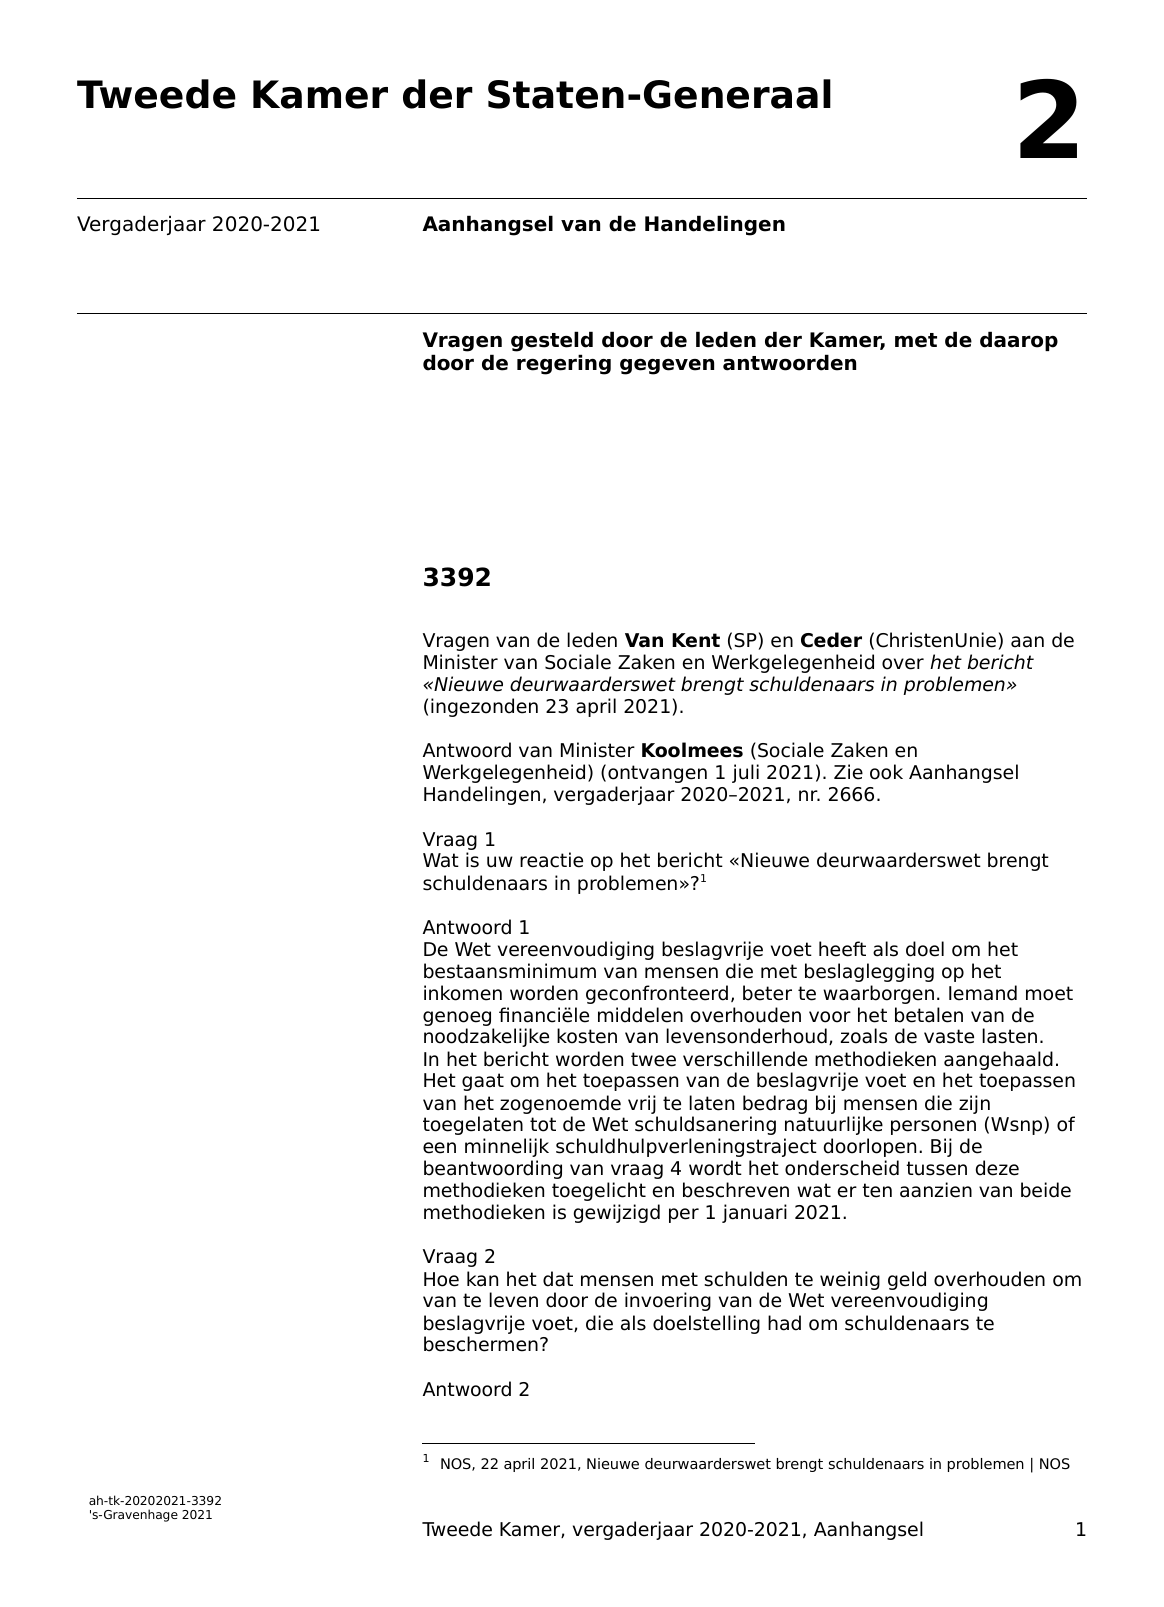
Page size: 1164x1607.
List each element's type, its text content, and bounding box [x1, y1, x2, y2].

text Vragen van de leden Van Kent (SP) en Ceder (ChristenUnie) aan de Minister van Sociale Zaken en Werkgelegenheid over het bericht «Nieuwe deurwaarderswet brengt schuldenaars in problemen» (ingezonden 23 april 2021). [422, 630, 1087, 718]
table_cell Aanhangsel van de Handelingen [422, 199, 1087, 313]
text Antwoord van Minister Koolmees (Sociale Zaken en Werkgelegenheid) (ontvangen 1 juli 2021). Zie ook Aanhangsel Handelingen, vergaderjaar 2020–2021, nr. 2666. [422, 740, 1087, 806]
text De Wet vereenvoudiging beslagvrije voet heeft als doel om het bestaansminimum van mensen die met beslaglegging op het inkomen worden geconfronteerd, beter te waarborgen. Iemand moet genoeg financiële middelen overhouden voor het betalen van de noodzakelijke kosten van levensonderhoud, zoals de vaste lasten. [422, 938, 1087, 1048]
text In het bericht worden twee verschillende methodieken aangehaald. Het gaat om het toepassen van de beslagvrije voet en het toepassen van het zogenoemde vrij te laten bedrag bij mensen die zijn toegelaten tot de Wet schuldsanering natuurlijke personen (Wsnp) of een minnelijk schuldhulpverleningstraject doorlopen. Bij de beantwoording van vraag 4 wordt het onderscheid tussen deze methodieken toegelicht en beschreven wat er ten aanzien van beide methodieken is gewijzigd per 1 januari 2021. [422, 1048, 1087, 1224]
text NOS, 22 april 2021, Nieuwe deurwaarderswet brengt schuldenaars in problemen | NOS [422, 1452, 1087, 1474]
text Vraag 1 [422, 828, 1087, 850]
table_header Tweede Kamer der Staten-Generaal [77, 59, 886, 198]
text ah-tk-20202021-3392 [88, 1494, 323, 1508]
text Antwoord 2 [422, 1378, 1087, 1401]
table_cell Vergaderjaar 2020-2021 [77, 199, 422, 313]
text 3392 [422, 563, 1087, 592]
text 's-Gravenhage 2021 [88, 1508, 323, 1522]
text Vraag 2 [422, 1246, 1087, 1268]
text Antwoord 1 [422, 917, 1087, 938]
text Wat is uw reactie op het bericht «Nieuwe deurwaarderswet brengt schuldenaars in problemen»? [422, 850, 1087, 894]
table_cell Vragen gesteld door de leden der Kamer, met de daarop door de regering gegeven antwoorden [422, 314, 1087, 375]
table_header 2 [886, 59, 1087, 198]
text Hoe kan het dat mensen met schulden te weinig geld overhouden om van te leven door de invoering van de Wet vereenvoudiging beslagvrije voet, die als doelstelling had om schuldenaars te beschermen? [422, 1268, 1087, 1356]
table_cell [77, 314, 422, 375]
